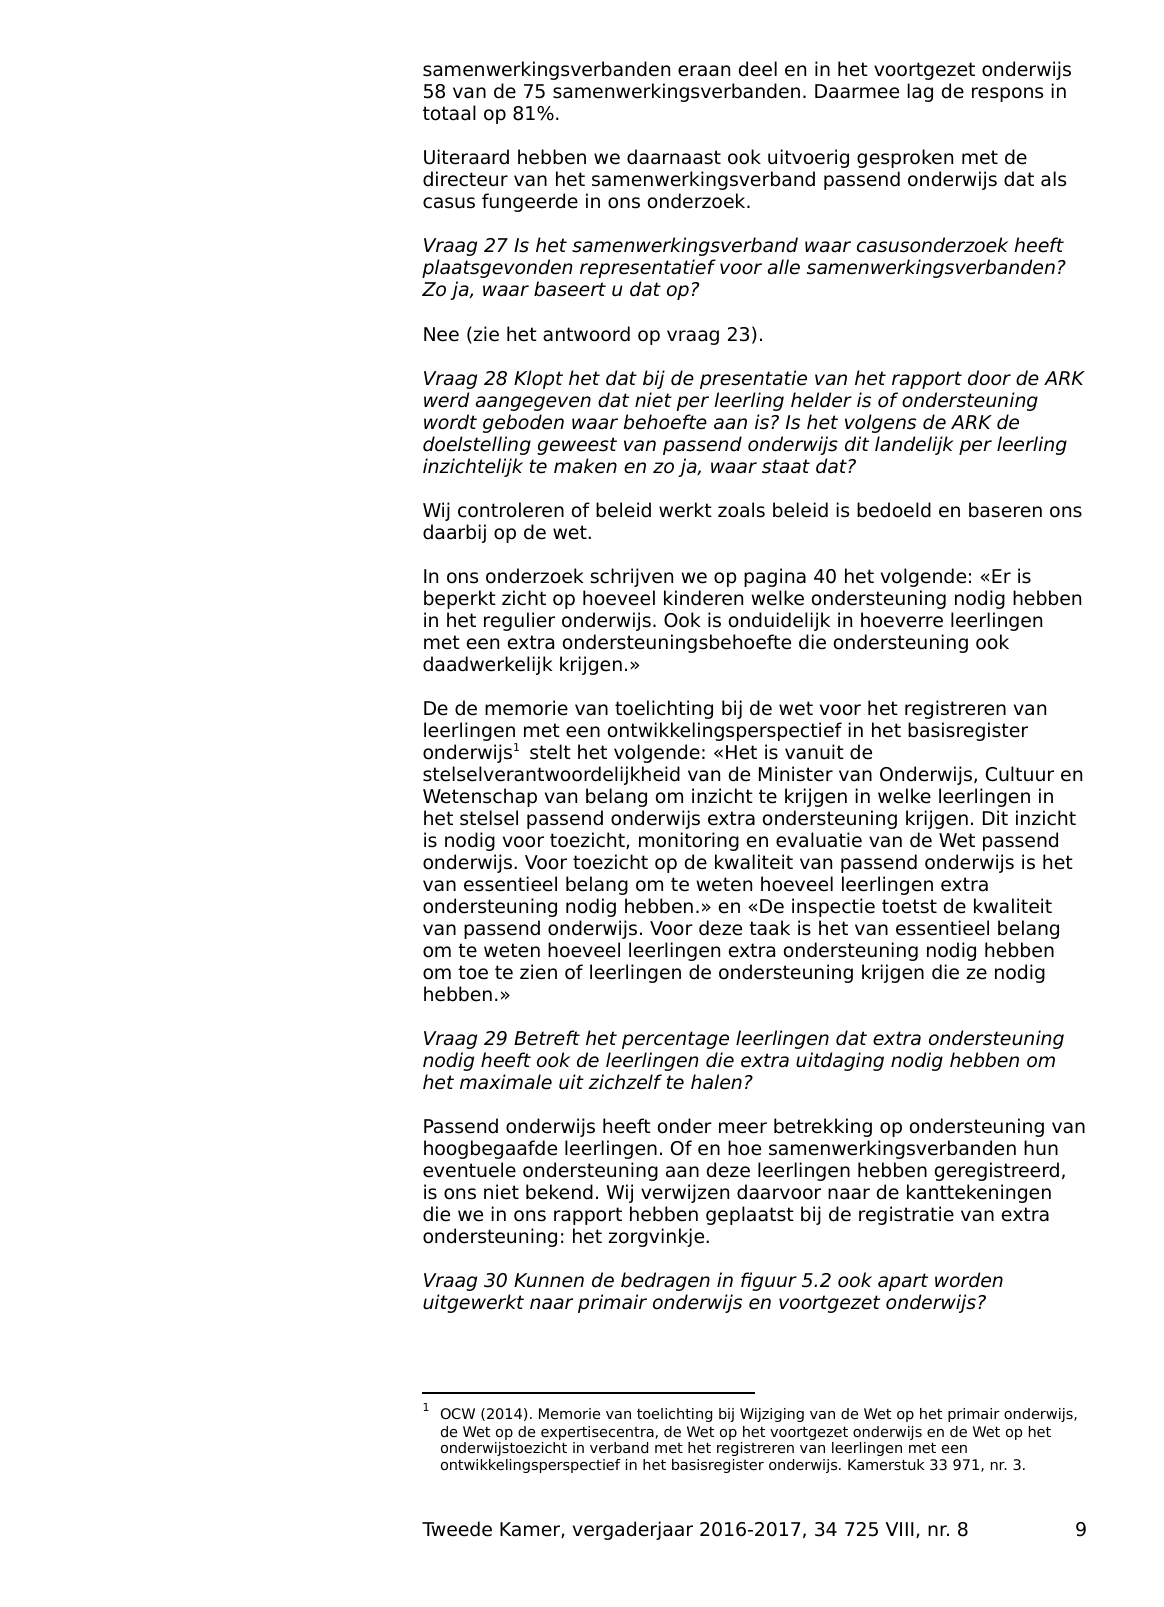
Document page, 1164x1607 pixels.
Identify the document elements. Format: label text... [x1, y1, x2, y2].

text Vraag 29 Betreft het percentage leerlingen dat extra ondersteuning nodig heeft ook de leerlingen die extra uitdaging nodig hebben om het maximale uit zichzelf te halen? [422, 1028, 1087, 1094]
text Wij controleren of beleid werkt zoals beleid is bedoeld en baseren ons daarbij op de wet. [422, 500, 1087, 544]
text Vraag 28 Klopt het dat bij de presentatie van het rapport door de ARK werd aangegeven dat niet per leerling helder is of ondersteuning wordt geboden waar behoefte aan is? Is het volgens de ARK de doelstelling geweest van passend onderwijs dit landelijk per leerling inzichtelijk te maken en zo ja, waar staat dat? [422, 368, 1087, 477]
text Vraag 30 Kunnen de bedragen in figuur 5.2 ook apart worden uitgewerkt naar primair onderwijs en voortgezet onderwijs? [422, 1270, 1087, 1314]
text OCW (2014). Memorie van toelichting bij Wijziging van de Wet op het primair onderwijs, de Wet op de expertisecentra, de Wet op het voortgezet onderwijs en de Wet op het onderwijstoezicht in verband met het registreren van leerlingen met een ontwikkelingsperspectief in het basisregister onderwijs. Kamerstuk 33 971, nr. 3. [422, 1402, 1087, 1474]
text Passend onderwijs heeft onder meer betrekking op ondersteuning van hoogbegaafde leerlingen. Of en hoe samenwerkingsverbanden hun eventuele ondersteuning aan deze leerlingen hebben geregistreerd, is ons niet bekend. Wij verwijzen daarvoor naar de kanttekeningen die we in ons rapport hebben geplaatst bij de registratie van extra ondersteuning: het zorgvinkje. [422, 1116, 1087, 1248]
text Uiteraard hebben we daarnaast ook uitvoerig gesproken met de directeur van het samenwerkingsverband passend onderwijs dat als casus fungeerde in ons onderzoek. [422, 147, 1087, 213]
text Vraag 27 Is het samenwerkingsverband waar casusonderzoek heeft plaatsgevonden representatief voor alle samenwerkingsverbanden? Zo ja, waar baseert u dat op? [422, 235, 1087, 301]
text Nee (zie het antwoord op vraag 23). [422, 323, 1087, 345]
text In ons onderzoek schrijven we op pagina 40 het volgende: «Er is beperkt zicht op hoeveel kinderen welke ondersteuning nodig hebben in het regulier onderwijs. Ook is onduidelijk in hoeverre leerlingen met een extra ondersteuningsbehoefte die ondersteuning ook daadwerkelijk krijgen.» [422, 566, 1087, 676]
text De de memorie van toelichting bij de wet voor het registreren van leerlingen met een ontwikkelingsperspectief in het basisregister onderwijs stelt het volgende: «Het is vanuit de stelselverantwoordelijkheid van de Minister van Onderwijs, Cultuur en Wetenschap van belang om inzicht te krijgen in welke leerlingen in het stelsel passend onderwijs extra ondersteuning krijgen. Dit inzicht is nodig voor toezicht, monitoring en evaluatie van de Wet passend onderwijs. Voor toezicht op de kwaliteit van passend onderwijs is het van essentieel belang om te weten hoeveel leerlingen extra ondersteuning nodig hebben.» en «De inspectie toetst de kwaliteit van passend onderwijs. Voor deze taak is het van essentieel belang om te weten hoeveel leerlingen extra ondersteuning nodig hebben om toe te zien of leerlingen de ondersteuning krijgen die ze nodig hebben.» [422, 698, 1087, 1006]
text samenwerkingsverbanden eraan deel en in het voortgezet onderwijs 58 van de 75 samenwerkingsverbanden. Daarmee lag de respons in totaal op 81%. [422, 59, 1087, 125]
